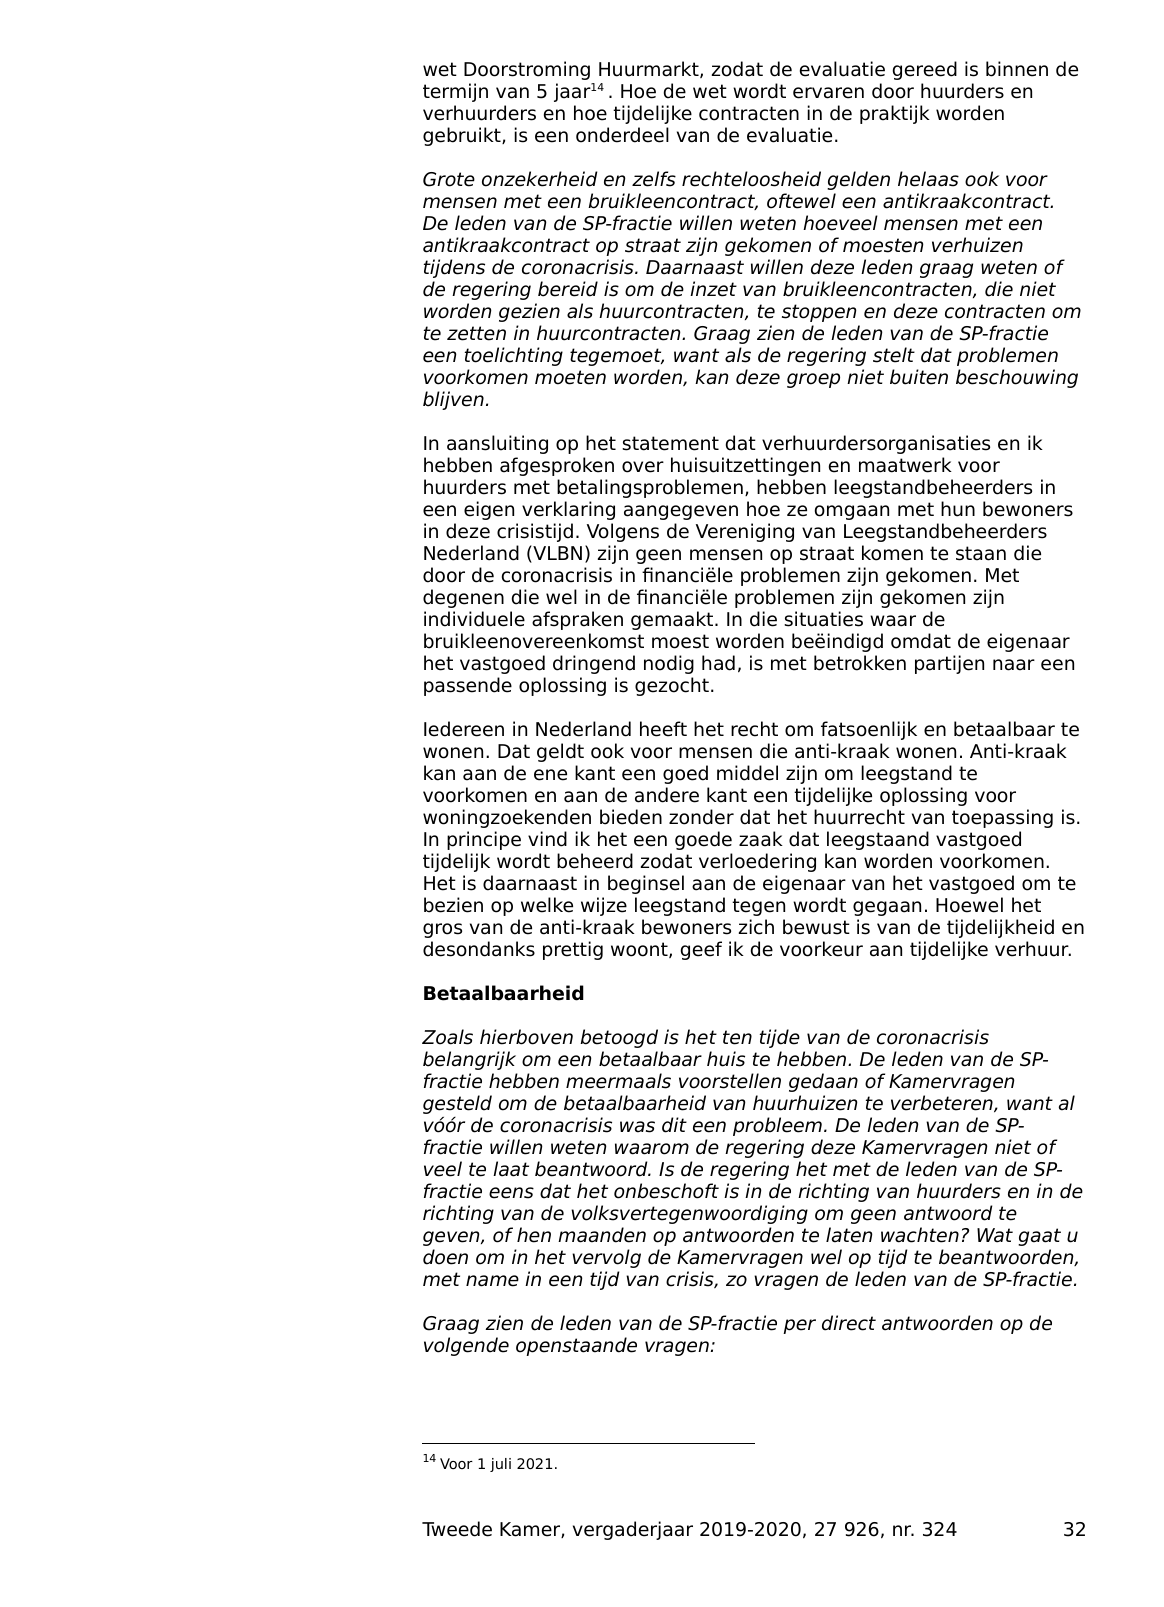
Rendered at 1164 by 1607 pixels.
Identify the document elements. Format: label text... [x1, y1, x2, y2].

text Voor 1 juli 2021. [422, 1452, 1087, 1474]
text Grote onzekerheid en zelfs rechteloosheid gelden helaas ook voor mensen met een bruikleencontract, oftewel een antikraakcontract. De leden van de SP-fractie willen weten hoeveel mensen met een antikraakcontract op straat zijn gekomen of moesten verhuizen tijdens de coronacrisis. Daarnaast willen deze leden graag weten of de regering bereid is om de inzet van bruikleencontracten, die niet worden gezien als huurcontracten, te stoppen en deze contracten om te zetten in huurcontracten. Graag zien de leden van de SP-fractie een toelichting tegemoet, want als de regering stelt dat problemen voorkomen moeten worden, kan deze groep niet buiten beschouwing blijven. [422, 169, 1087, 411]
text Zoals hierboven betoogd is het ten tijde van de coronacrisis belangrijk om een betaalbaar huis te hebben. De leden van de SP-fractie hebben meermaals voorstellen gedaan of Kamervragen gesteld om de betaalbaarheid van huurhuizen te verbeteren, want al vóór de coronacrisis was dit een probleem. De leden van de SP-fractie willen weten waarom de regering deze Kamervragen niet of veel te laat beantwoord. Is de regering het met de leden van de SP-fractie eens dat het onbeschoft is in de richting van huurders en in de richting van de volksvertegenwoordiging om geen antwoord te geven, of hen maanden op antwoorden te laten wachten? Wat gaat u doen om in het vervolg de Kamervragen wel op tijd te beantwoorden, met name in een tijd van crisis, zo vragen de leden van de SP-fractie. [422, 1027, 1087, 1291]
text In aansluiting op het statement dat verhuurdersorganisaties en ik hebben afgesproken over huisuitzettingen en maatwerk voor huurders met betalingsproblemen, hebben leegstandbeheerders in een eigen verklaring aangegeven hoe ze omgaan met hun bewoners in deze crisistijd. Volgens de Vereniging van Leegstandbeheerders Nederland (VLBN) zijn geen mensen op straat komen te staan die door de coronacrisis in financiële problemen zijn gekomen. Met degenen die wel in de financiële problemen zijn gekomen zijn individuele afspraken gemaakt. In die situaties waar de bruikleenovereenkomst moest worden beëindigd omdat de eigenaar het vastgoed dringend nodig had, is met betrokken partijen naar een passende oplossing is gezocht. [422, 433, 1087, 697]
text Iedereen in Nederland heeft het recht om fatsoenlijk en betaalbaar te wonen. Dat geldt ook voor mensen die anti-kraak wonen. Anti-kraak kan aan de ene kant een goed middel zijn om leegstand te voorkomen en aan de andere kant een tijdelijke oplossing voor woningzoekenden bieden zonder dat het huurrecht van toepassing is. In principe vind ik het een goede zaak dat leegstaand vastgoed tijdelijk wordt beheerd zodat verloedering kan worden voorkomen. Het is daarnaast in beginsel aan de eigenaar van het vastgoed om te bezien op welke wijze leegstand tegen wordt gegaan. Hoewel het gros van de anti-kraak bewoners zich bewust is van de tijdelijkheid en desondanks prettig woont, geef ik de voorkeur aan tijdelijke verhuur. [422, 719, 1087, 961]
text wet Doorstroming Huurmarkt, zodat de evaluatie gereed is binnen de termijn van 5 jaar. Hoe de wet wordt ervaren door huurders en verhuurders en hoe tijdelijke contracten in de praktijk worden gebruikt, is een onderdeel van de evaluatie. [422, 59, 1087, 147]
text Graag zien de leden van de SP-fractie per direct antwoorden op de volgende openstaande vragen: [422, 1313, 1087, 1357]
subtitle Betaalbaarheid [422, 983, 1087, 1005]
